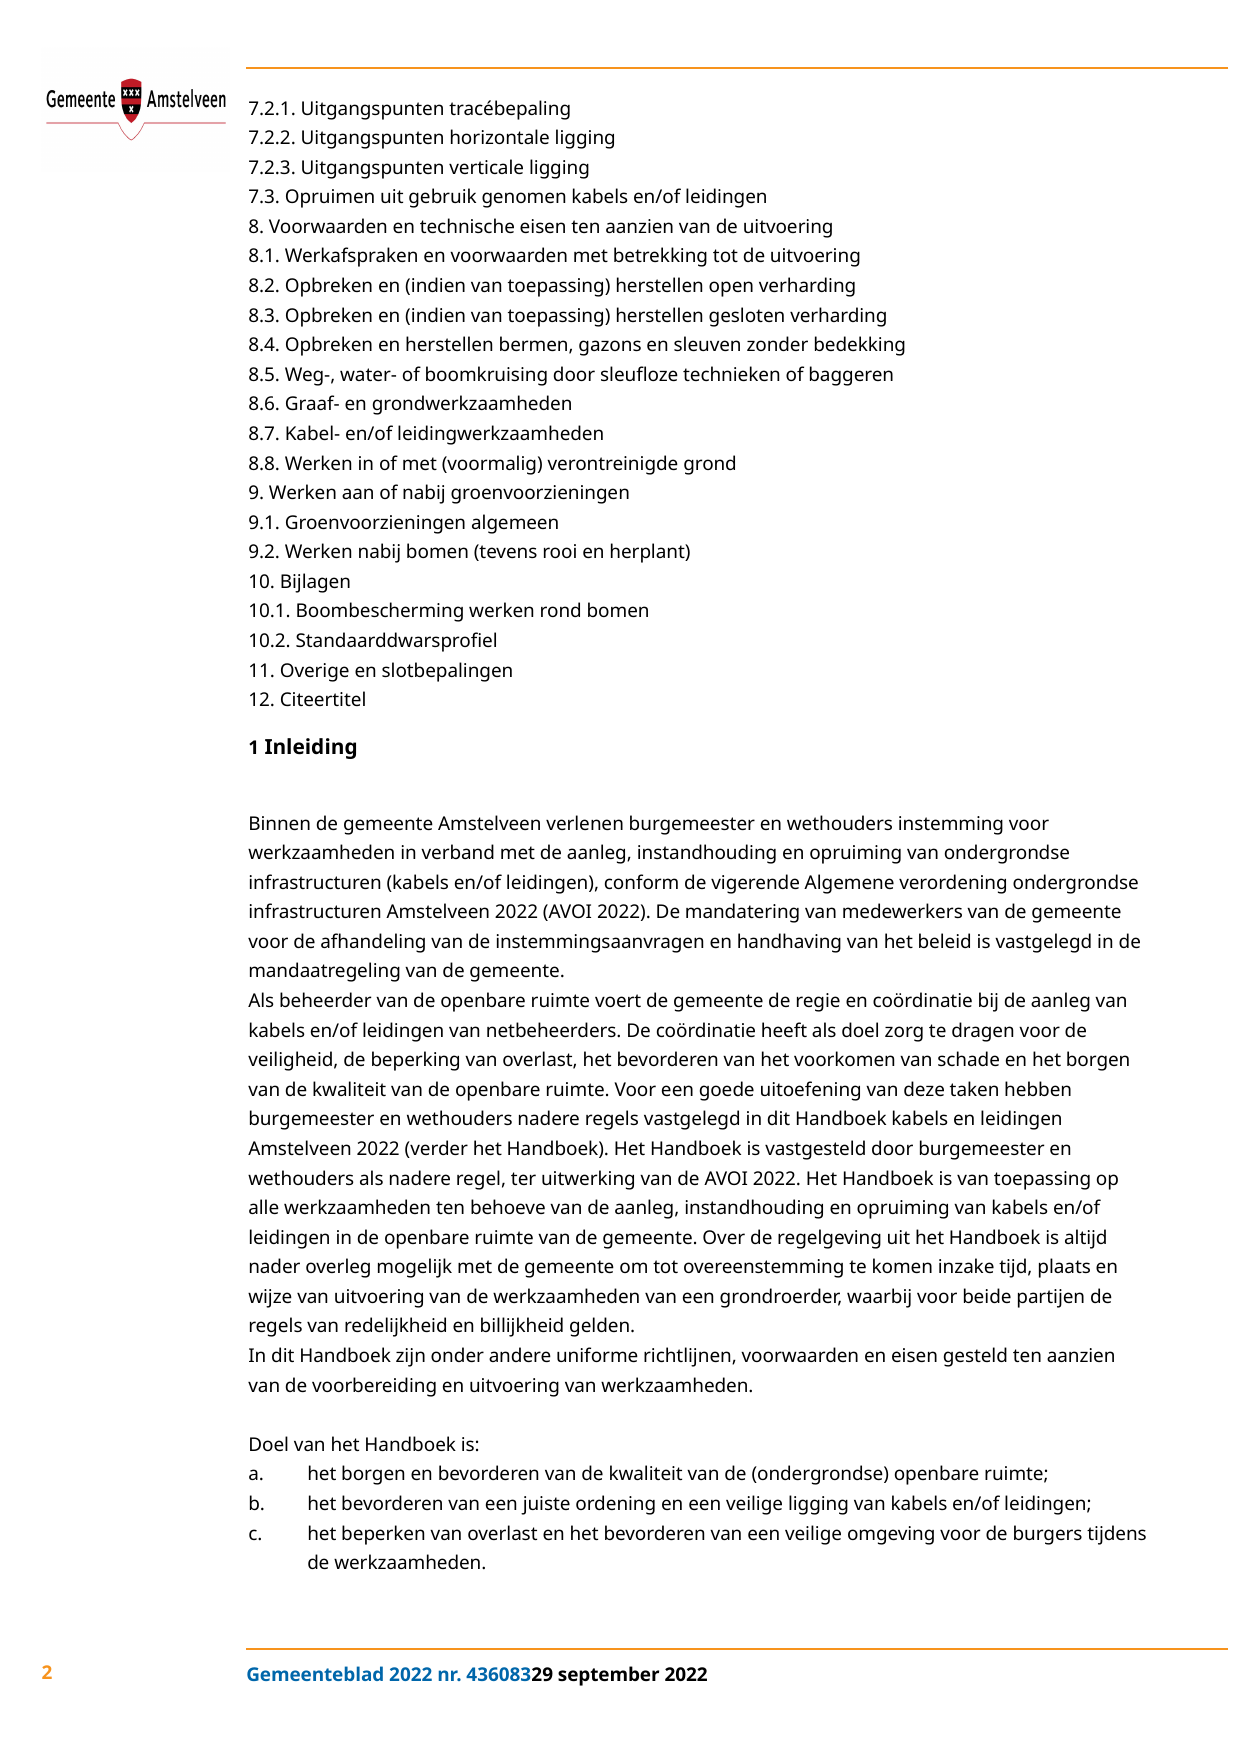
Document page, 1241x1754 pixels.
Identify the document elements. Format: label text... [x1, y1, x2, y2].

list het bevorderen van een juiste ordening en een veilige ligging van kabels en/of leidingen; [248, 1490, 1152, 1516]
text 8.3. Opbreken en (indien van toepassing) herstellen gesloten verharding [248, 302, 1152, 328]
text 9.1. Groenvoorzieningen algemeen [248, 509, 1152, 535]
text 7.2.3. Uitgangspunten verticale ligging [248, 154, 1152, 180]
text 10. Bijlagen [248, 568, 1152, 594]
text Als beheerder van de openbare ruimte voert de gemeente de regie en coördinatie bij de aanleg van kabels en/of leidingen van netbeheerders. De coördinatie heeft als doel zorg te dragen voor de veiligheid, de beperking van overlast, het bevorderen van het voorkomen van schade en het borgen van de kwaliteit van de openbare ruimte. Voor een goede uitoefening van deze taken hebben burgemeester en wethouders nadere regels vastgelegd in dit Handboek kabels en leidingen Amstelveen 2022 (verder het Handboek). Het Handboek is vastgesteld door burgemeester en wethouders als nadere regel, ter uitwerking van de AVOI 2022. Het Handboek is van toepassing op alle werkzaamheden ten behoeve van de aanleg, instandhouding en opruiming van kabels en/of leidingen in de openbare ruimte van de gemeente. Over de regelgeving uit het Handboek is altijd nader overleg mogelijk met de gemeente om tot overeenstemming te komen inzake tijd, plaats en wijze van uitvoering van de werkzaamheden van een grondroerder, waarbij voor beide partijen de regels van redelijkheid en billijkheid gelden. [248, 987, 1152, 1338]
text 1 Inleiding [248, 732, 1152, 761]
text 9.2. Werken nabij bomen (tevens rooi en herplant) [248, 538, 1152, 564]
list het borgen en bevorderen van de kwaliteit van de (ondergrondse) openbare ruimte; [248, 1461, 1152, 1486]
text 8.6. Graaf- en grondwerkzaamheden [248, 391, 1152, 416]
text 7.2.2. Uitgangspunten horizontale ligging [248, 124, 1152, 150]
text 7.2.1. Uitgangspunten tracébepaling [248, 95, 1152, 121]
text 10.1. Boombescherming werken rond bomen [248, 598, 1152, 623]
text Doel van het Handboek is: [248, 1431, 1152, 1457]
text 9. Werken aan of nabij groenvoorzieningen [248, 479, 1152, 505]
text 10.2. Standaarddwarsprofiel [248, 627, 1152, 653]
text 8.8. Werken in of met (voormalig) verontreinigde grond [248, 450, 1152, 476]
text Binnen de gemeente Amstelveen verlenen burgemeester en wethouders instemming voor werkzaamheden in verband met de aanleg, instandhouding en opruiming van ondergrondse infrastructuren (kabels en/of leidingen), conform de vigerende Algemene verordening ondergrondse infrastructuren Amstelveen 2022 (AVOI 2022). De mandatering van medewerkers van de gemeente voor de afhandeling van de instemmingsaanvragen en handhaving van het beleid is vastgelegd in de mandaatregeling van de gemeente. [248, 810, 1152, 983]
text 8.2. Opbreken en (indien van toepassing) herstellen open verharding [248, 272, 1152, 298]
text 8.1. Werkafspraken en voorwaarden met betrekking tot de uitvoering [248, 243, 1152, 268]
text 7.3. Opruimen uit gebruik genomen kabels en/of leidingen [248, 183, 1152, 209]
text In dit Handboek zijn onder andere uniforme richtlijnen, voorwaarden en eisen gesteld ten aanzien van de voorbereiding en uitvoering van werkzaamheden. [248, 1342, 1152, 1398]
text 8. Voorwaarden en technische eisen ten aanzien van de uitvoering [248, 213, 1152, 239]
text 12. Citeertitel [248, 686, 1152, 712]
text 8.5. Weg-, water- of boomkruising door sleufloze technieken of baggeren [248, 361, 1152, 387]
text 8.4. Opbreken en herstellen bermen, gazons en sleuven zonder bedekking [248, 331, 1152, 357]
text 11. Overige en slotbepalingen [248, 657, 1152, 683]
list het beperken van overlast en het bevorderen van een veilige omgeving voor de burgers tijdens de werkzaamheden. [248, 1520, 1152, 1575]
text 8.7. Kabel- en/of leidingwerkzaamheden [248, 420, 1152, 446]
picture [41, 47, 231, 172]
